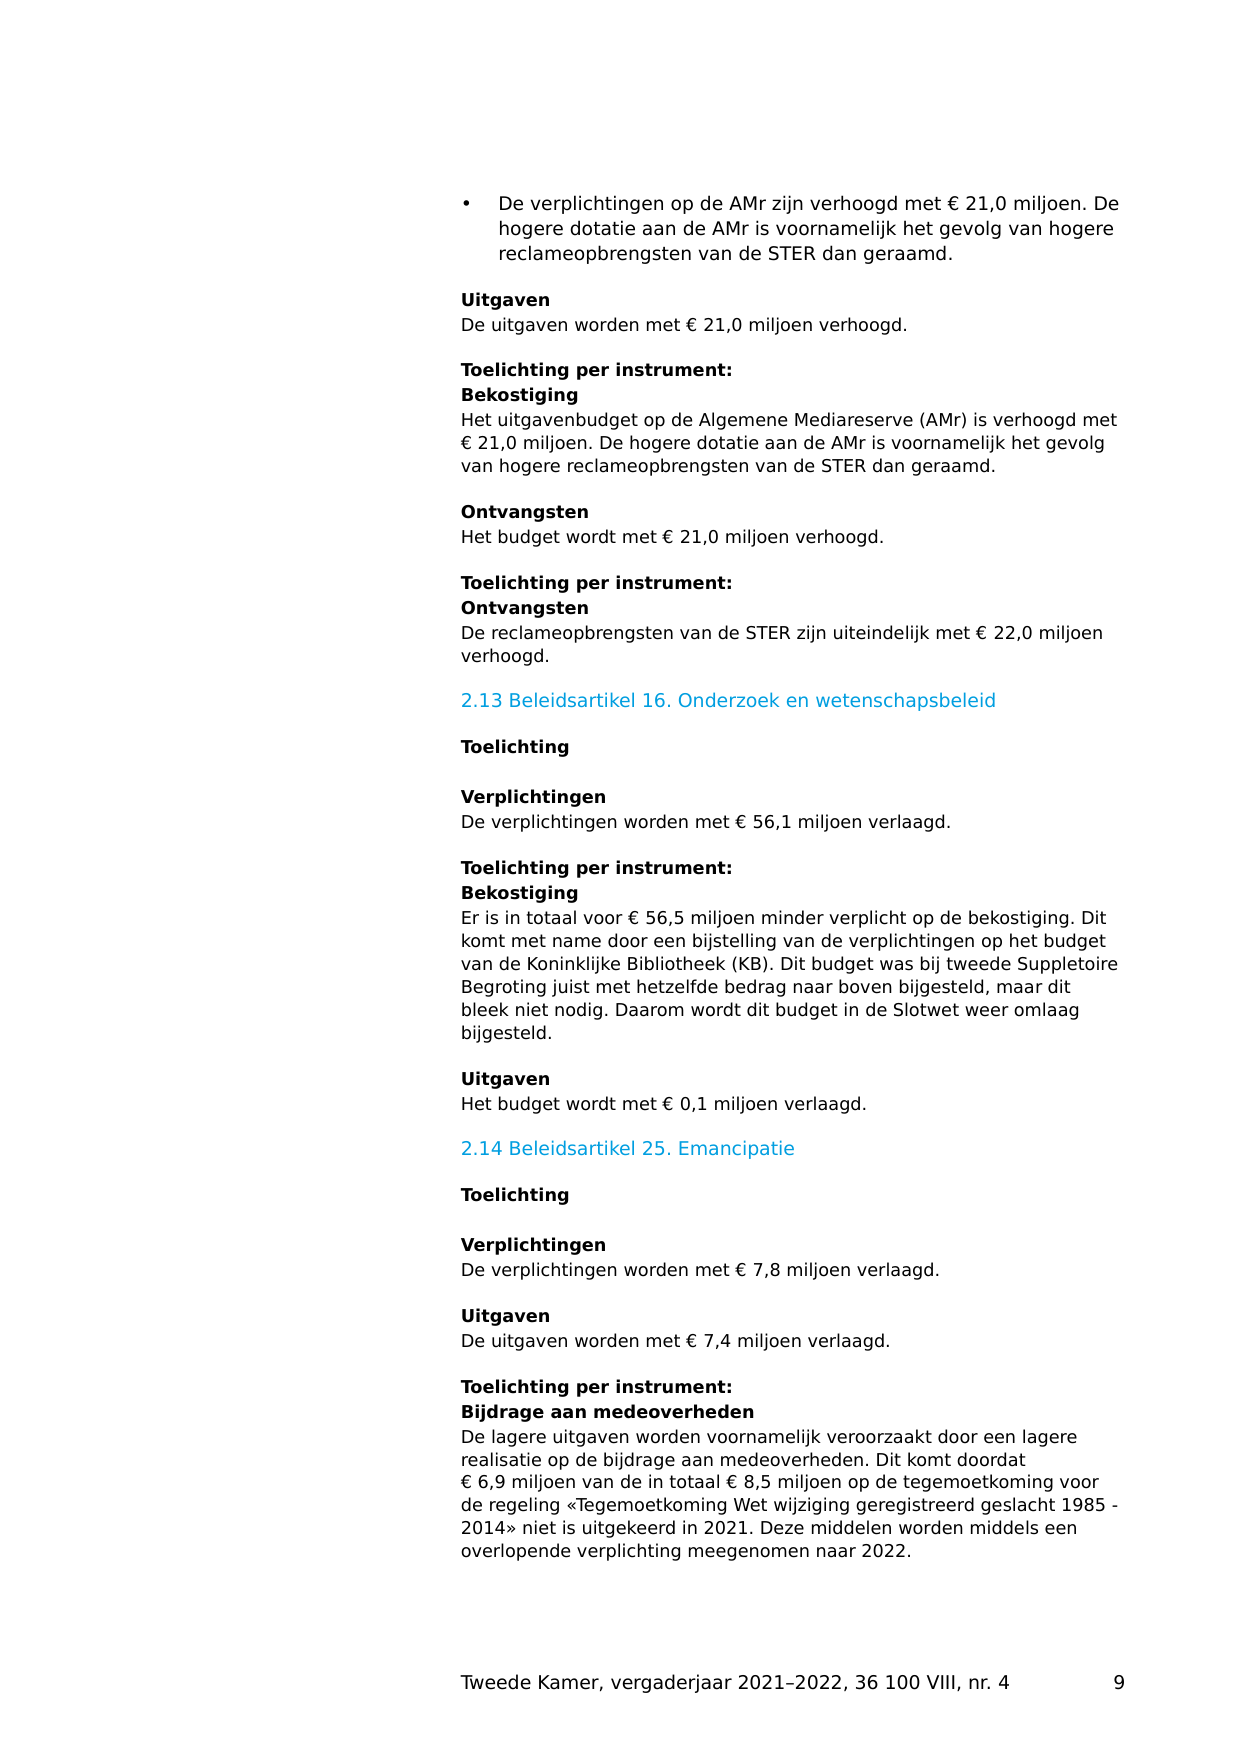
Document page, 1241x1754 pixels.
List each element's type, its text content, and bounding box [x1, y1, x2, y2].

text De verplichtingen worden met € 56,1 miljoen verlaagd. [461, 810, 1125, 833]
text Bekostiging [461, 881, 1125, 904]
text Verplichtingen [461, 785, 1125, 808]
text Toelichting [461, 735, 1125, 758]
text Ontvangsten [461, 500, 1125, 523]
text Toelichting per instrument: [461, 571, 1125, 594]
text Uitgaven [461, 1304, 1125, 1327]
title 2.14 Beleidsartikel 25. Emancipatie [461, 1137, 1125, 1159]
text Uitgaven [461, 1067, 1125, 1089]
text Er is in totaal voor € 56,5 miljoen minder verplicht op de bekostiging. Dit komt met name door een bijstelling van de verplichtingen op het budget van de Koninklijke Bibliotheek (KB). Dit budget was bij tweede Suppletoire Begroting juist met hetzelfde bedrag naar boven bijgesteld, maar dit bleek niet nodig. Daarom wordt dit budget in de Slotwet weer omlaag bijgesteld. [461, 906, 1125, 1044]
text Ontvangsten [461, 596, 1125, 619]
list De verplichtingen op de AMr zijn verhoogd met € 21,0 miljoen. De hogere dotatie aan de AMr is voornamelijk het gevolg van hogere reclameopbrengsten van de STER dan geraamd. [461, 191, 1125, 266]
text De uitgaven worden met € 7,4 miljoen verlaagd. [461, 1329, 1125, 1352]
title 2.13 Beleidsartikel 16. Onderzoek en wetenschapsbeleid [461, 690, 1125, 712]
text Toelichting per instrument: [461, 1375, 1125, 1398]
text De reclameopbrengsten van de STER zijn uiteindelijk met € 22,0 miljoen verhoogd. [461, 621, 1125, 667]
text Toelichting per instrument: [461, 856, 1125, 879]
text Uitgaven [461, 288, 1125, 311]
text Het budget wordt met € 21,0 miljoen verhoogd. [461, 525, 1125, 548]
text Het budget wordt met € 0,1 miljoen verlaagd. [461, 1092, 1125, 1114]
text Toelichting per instrument: [461, 358, 1125, 381]
text Bekostiging [461, 383, 1125, 406]
text De lagere uitgaven worden voornamelijk veroorzaakt door een lagere realisatie op de bijdrage aan medeoverheden. Dit komt doordat € 6,9 miljoen van de in totaal € 8,5 miljoen op de tegemoetkoming voor de regeling «Tegemoetkoming Wet wijziging geregistreerd geslacht 1985 - 2014» niet is uitgekeerd in 2021. Deze middelen worden middels een overlopende verplichting meegenomen naar 2022. [461, 1425, 1125, 1562]
text Toelichting [461, 1183, 1125, 1206]
text De uitgaven worden met € 21,0 miljoen verhoogd. [461, 313, 1125, 336]
text Het uitgavenbudget op de Algemene Mediareserve (AMr) is verhoogd met € 21,0 miljoen. De hogere dotatie aan de AMr is voornamelijk het gevolg van hogere reclameopbrengsten van de STER dan geraamd. [461, 408, 1125, 477]
text De verplichtingen worden met € 7,8 miljoen verlaagd. [461, 1258, 1125, 1281]
text Verplichtingen [461, 1233, 1125, 1256]
text Bijdrage aan medeoverheden [461, 1400, 1125, 1423]
